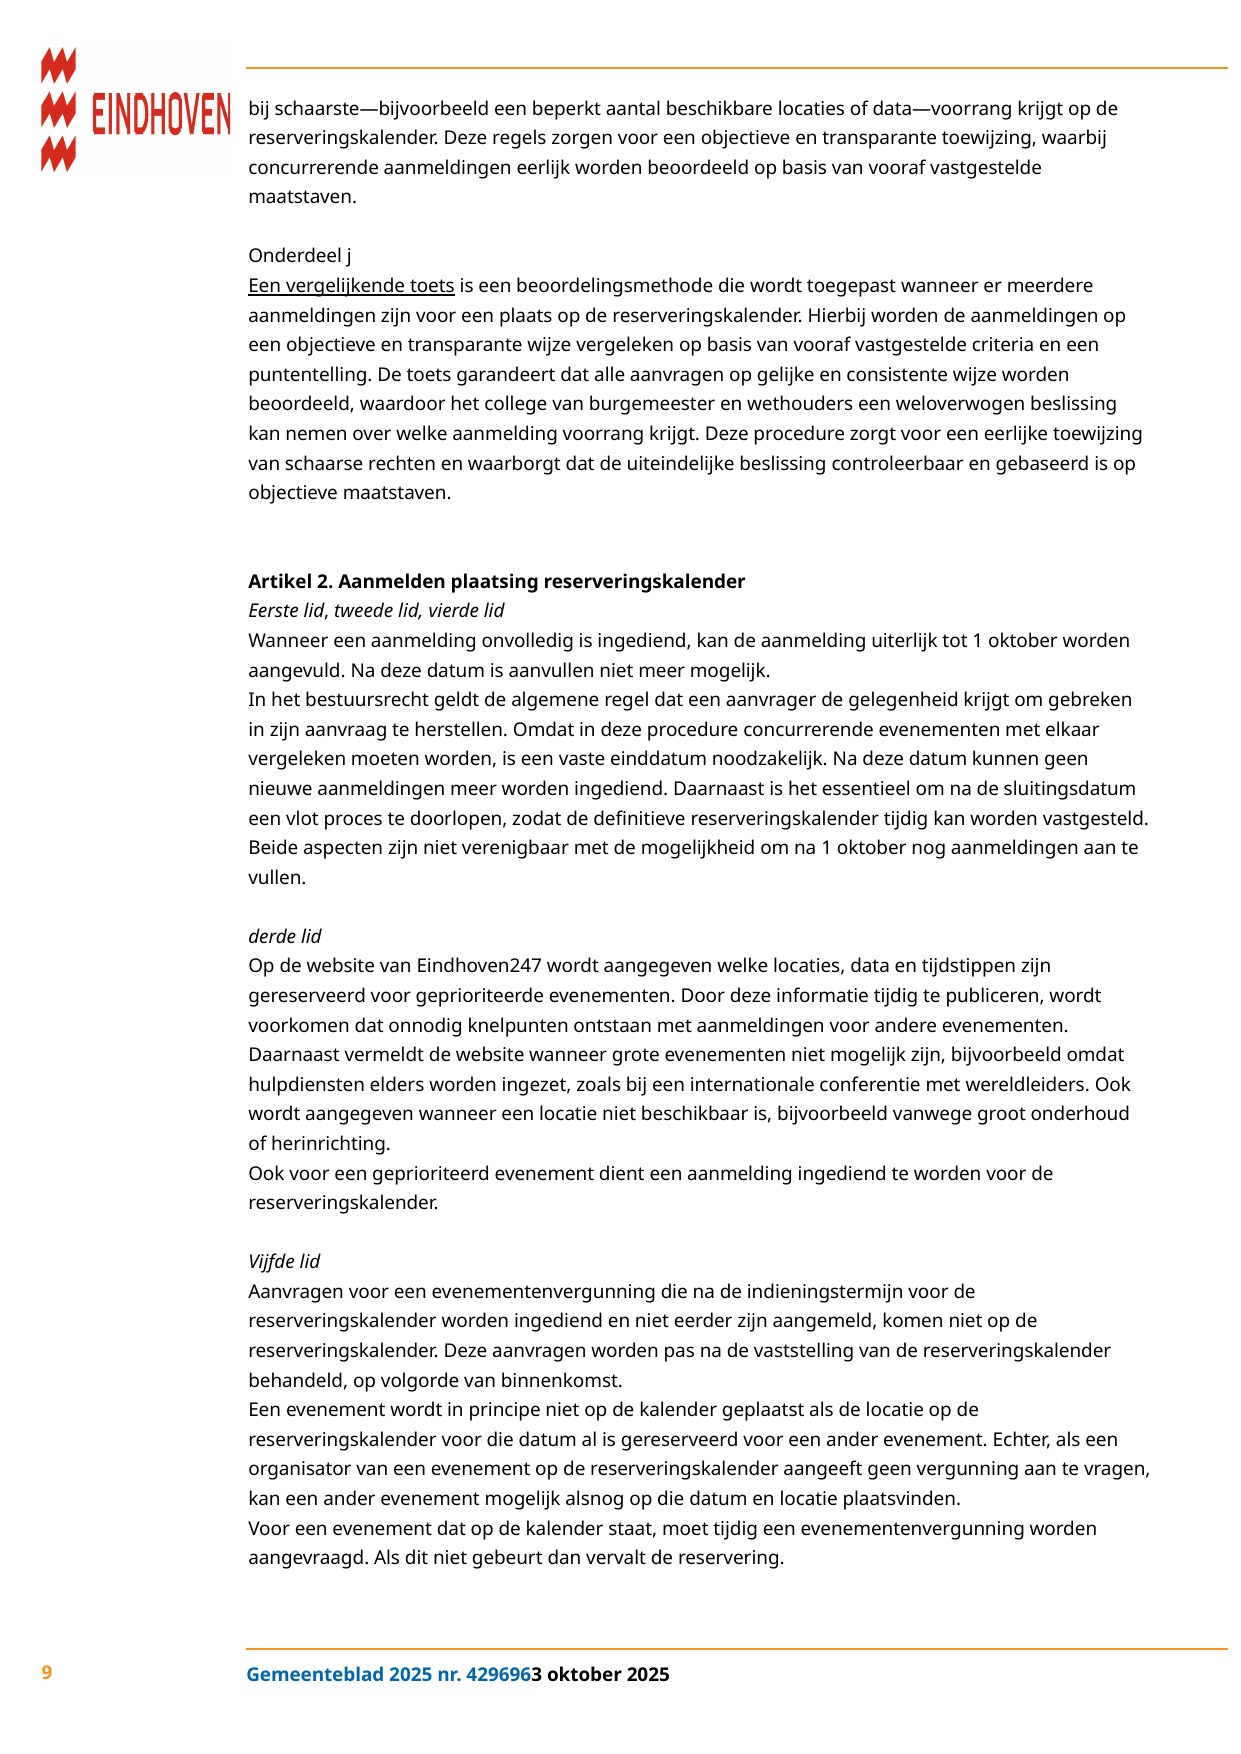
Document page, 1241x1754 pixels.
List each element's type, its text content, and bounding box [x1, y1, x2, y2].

picture [41, 47, 231, 172]
text Op de website van Eindhoven247 wordt aangegeven welke locaties, data en tijdstippen zijn gereserveerd voor geprioriteerde evenementen. Door deze informatie tijdig te publiceren, wordt voorkomen dat onnodig knelpunten ontstaan met aanmeldingen voor andere evenementen. [248, 953, 1152, 1038]
text Aanvragen voor een evenementenvergunning die na de indieningstermijn voor de reserveringskalender worden ingediend en niet eerder zijn aangemeld, komen niet op de reserveringskalender. Deze aanvragen worden pas na de vaststelling van de reserveringskalender behandeld, op volgorde van binnenkomst. [248, 1278, 1152, 1393]
text derde lid [248, 923, 1152, 949]
text Vijfde lid [248, 1248, 1152, 1274]
text Eerste lid, tweede lid, vierde lid [248, 598, 1152, 623]
text In het bestuursrecht geldt de algemene regel dat een aanvrager de gelegenheid krijgt om gebreken in zijn aanvraag te herstellen. Omdat in deze procedure concurrerende evenementen met elkaar vergeleken moeten worden, is een vaste einddatum noodzakelijk. Na deze datum kunnen geen nieuwe aanmeldingen meer worden ingediend. Daarnaast is het essentieel om na de sluitingsdatum een vlot proces te doorlopen, zodat de definitieve reserveringskalender tijdig kan worden vastgesteld. Beide aspecten zijn niet verenigbaar met de mogelijkheid om na 1 oktober nog aanmeldingen aan te vullen. [248, 686, 1152, 890]
text Voor een evenement dat op de kalender staat, moet tijdig een evenementenvergunning worden aangevraagd. Als dit niet gebeurt dan vervalt de reservering. [248, 1515, 1152, 1570]
text bij schaarste—bijvoorbeeld een beperkt aantal beschikbare locaties of data—voorrang krijgt op de reserveringskalender. Deze regels zorgen voor een objectieve en transparante toewijzing, waarbij concurrerende aanmeldingen eerlijk worden beoordeeld op basis van vooraf vastgestelde maatstaven. [248, 95, 1152, 209]
text Onderdeel j [248, 243, 1152, 268]
text Een vergelijkende toets is een beoordelingsmethode die wordt toegepast wanneer er meerdere aanmeldingen zijn voor een plaats op de reserveringskalender. Hierbij worden de aanmeldingen op een objectieve en transparante wijze vergeleken op basis van vooraf vastgestelde criteria en een puntentelling. De toets garandeert dat alle aanvragen op gelijke en consistente wijze worden beoordeeld, waardoor het college van burgemeester en wethouders een weloverwogen beslissing kan nemen over welke aanmelding voorrang krijgt. Deze procedure zorgt voor een eerlijke toewijzing van schaarse rechten en waarborgt dat de uiteindelijke beslissing controleerbaar en gebaseerd is op objectieve maatstaven. [248, 272, 1152, 505]
text Wanneer een aanmelding onvolledig is ingediend, kan de aanmelding uiterlijk tot 1 oktober worden aangevuld. Na deze datum is aanvullen niet meer mogelijk. [248, 627, 1152, 683]
text Ook voor een geprioriteerd evenement dient een aanmelding ingediend te worden voor de reserveringskalender. [248, 1160, 1152, 1215]
text Daarnaast vermeldt de website wanneer grote evenementen niet mogelijk zijn, bijvoorbeeld omdat hulpdiensten elders worden ingezet, zoals bij een internationale conferentie met wereldleiders. Ook wordt aangegeven wanneer een locatie niet beschikbaar is, bijvoorbeeld vanwege groot onderhoud of herinrichting. [248, 1041, 1152, 1156]
text Artikel 2. Aanmelden plaatsing reserveringskalender [248, 568, 1152, 594]
text Een evenement wordt in principe niet op de kalender geplaatst als de locatie op de reserveringskalender voor die datum al is gereserveerd voor een ander evenement. Echter, als een organisator van een evenement op de reserveringskalender aangeeft geen vergunning aan te vragen, kan een ander evenement mogelijk alsnog op die datum en locatie plaatsvinden. [248, 1396, 1152, 1511]
